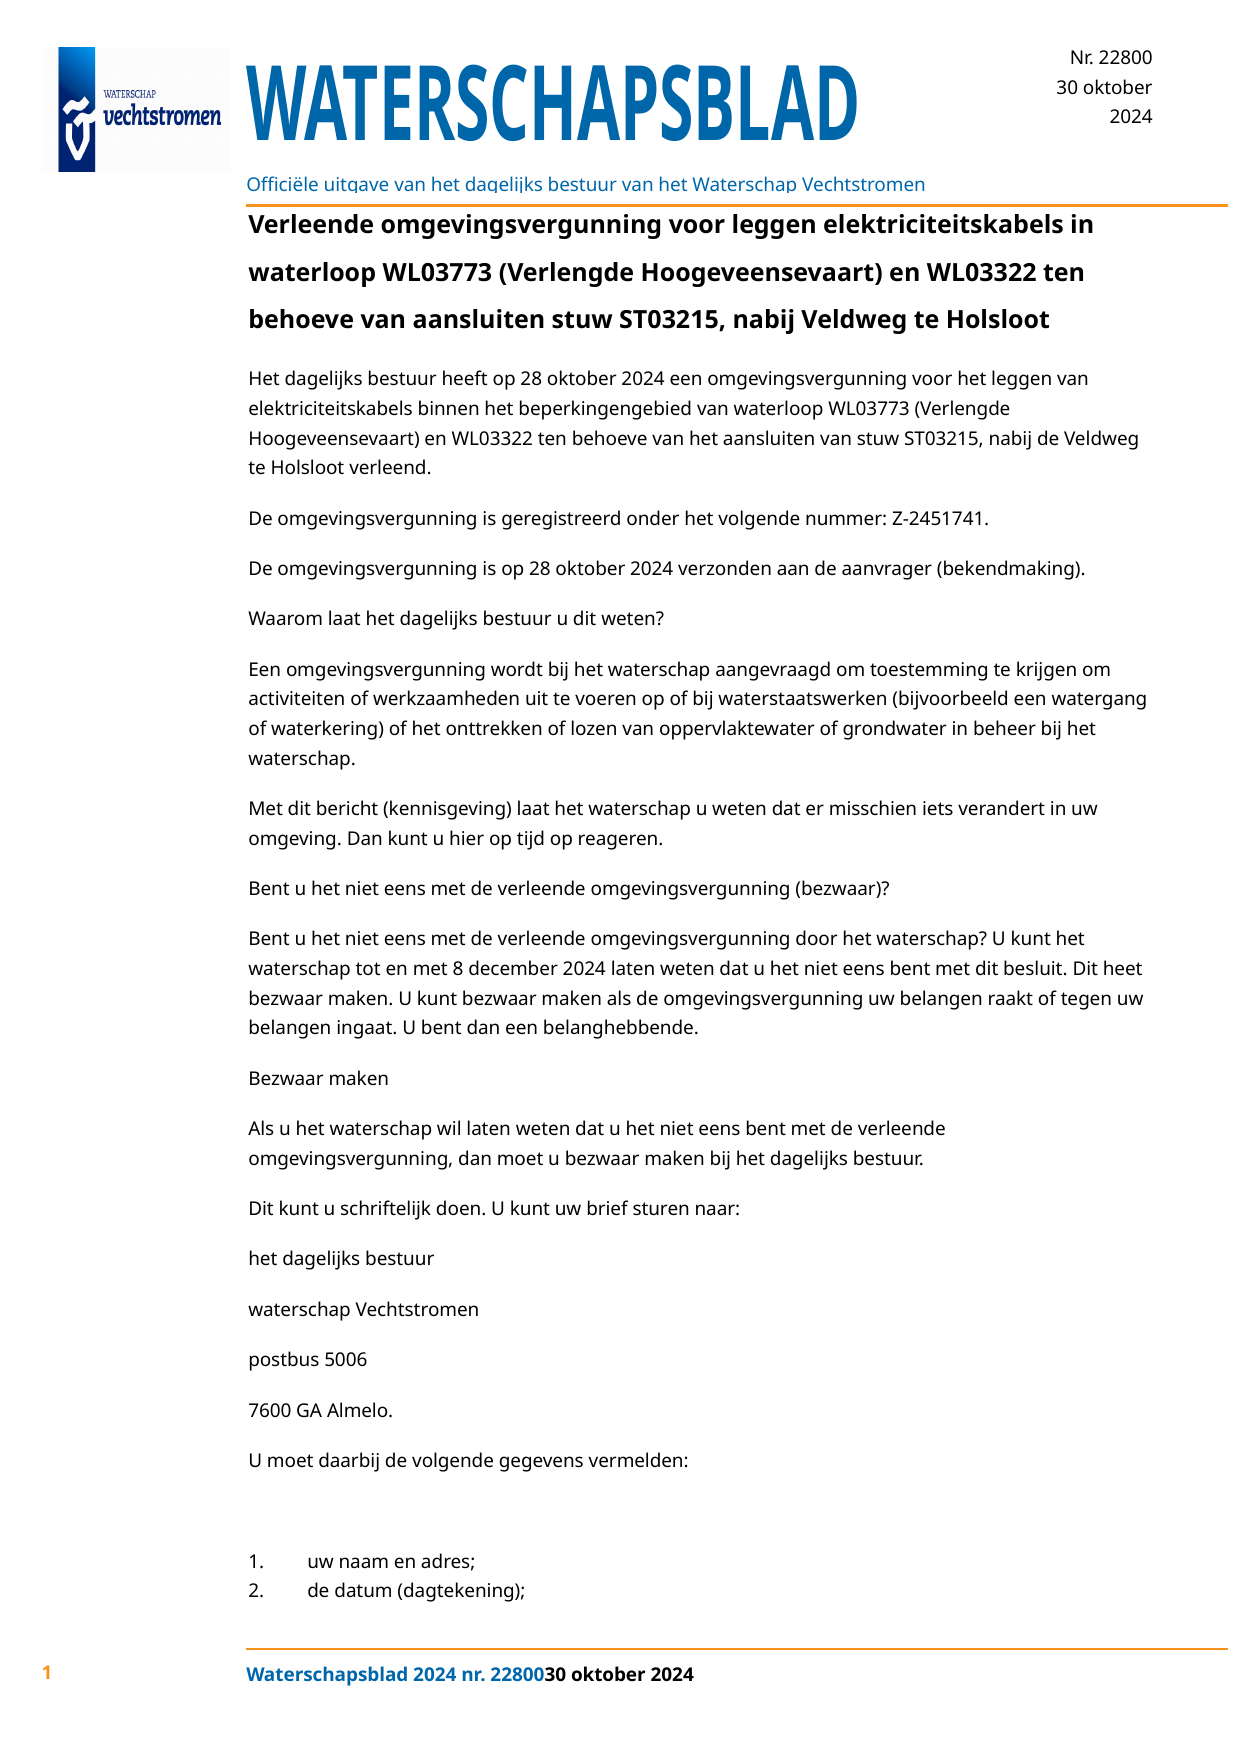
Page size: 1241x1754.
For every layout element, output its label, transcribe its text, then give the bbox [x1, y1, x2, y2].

text De omgevingsvergunning is op 28 oktober 2024 verzonden aan de aanvrager (bekendmaking). [248, 555, 1152, 581]
text Bent u het niet eens met de verleende omgevingsvergunning (bezwaar)? [248, 875, 1152, 901]
text De omgevingsvergunning is geregistreerd onder het volgende nummer: Z-2451741. [248, 505, 1152, 530]
text Dit kunt u schriftelijk doen. U kunt uw brief sturen naar: [248, 1195, 1152, 1221]
list de datum (dagtekening); [248, 1578, 1152, 1603]
text Bent u het niet eens met de verleende omgevingsvergunning door het waterschap? U kunt het waterschap tot en met 8 december 2024 laten weten dat u het niet eens bent met dit besluit. Dit heet bezwaar maken. U kunt bezwaar maken als de omgevingsvergunning uw belangen raakt of tegen uw belangen ingaat. U bent dan een belanghebbende. [248, 926, 1152, 1040]
text Bezwaar maken [248, 1065, 1152, 1090]
list uw naam en adres; [248, 1548, 1152, 1574]
text Waarom laat het dagelijks bestuur u dit weten? [248, 606, 1152, 631]
text Een omgevingsvergunning wordt bij het waterschap aangevraagd om toestemming te krijgen om activiteiten of werkzaamheden uit te voeren op of bij waterstaatswerken (bijvoorbeeld een watergang of waterkering) of het onttrekken of lozen van oppervlaktewater of grondwater in beheer bij het waterschap. [248, 656, 1152, 770]
text Met dit bericht (kennisgeving) laat het waterschap u weten dat er misschien iets verandert in uw omgeving. Dan kunt u hier op tijd op reageren. [248, 795, 1152, 850]
text Het dagelijks bestuur heeft op 28 oktober 2024 een omgevingsvergunning voor het leggen van elektriciteitskabels binnen het beperkingengebied van waterloop WL03773 (Verlengde Hoogeveensevaart) en WL03322 ten behoeve van het aansluiten van stuw ST03215, nabij de Veldweg te Holsloot verleend. [248, 366, 1152, 480]
text Als u het waterschap wil laten weten dat u het niet eens bent met de verleende omgevingsvergunning, dan moet u bezwaar maken bij het dagelijks bestuur. [248, 1115, 1152, 1170]
text postbus 5006 [248, 1346, 1152, 1372]
text 7600 GA Almelo. [248, 1397, 1152, 1422]
text het dagelijks bestuur [248, 1246, 1152, 1271]
text Verleende omgevingsvergunning voor leggen elektriciteitskabels in waterloop WL03773 (Verlengde Hoogeveensevaart) en WL03322 ten behoeve van aansluiten stuw ST03215, nabij Veldweg te Holsloot [248, 207, 1152, 336]
picture [41, 47, 231, 172]
text U moet daarbij de volgende gegevens vermelden: [248, 1447, 1152, 1473]
text waterschap Vechtstromen [248, 1296, 1152, 1322]
